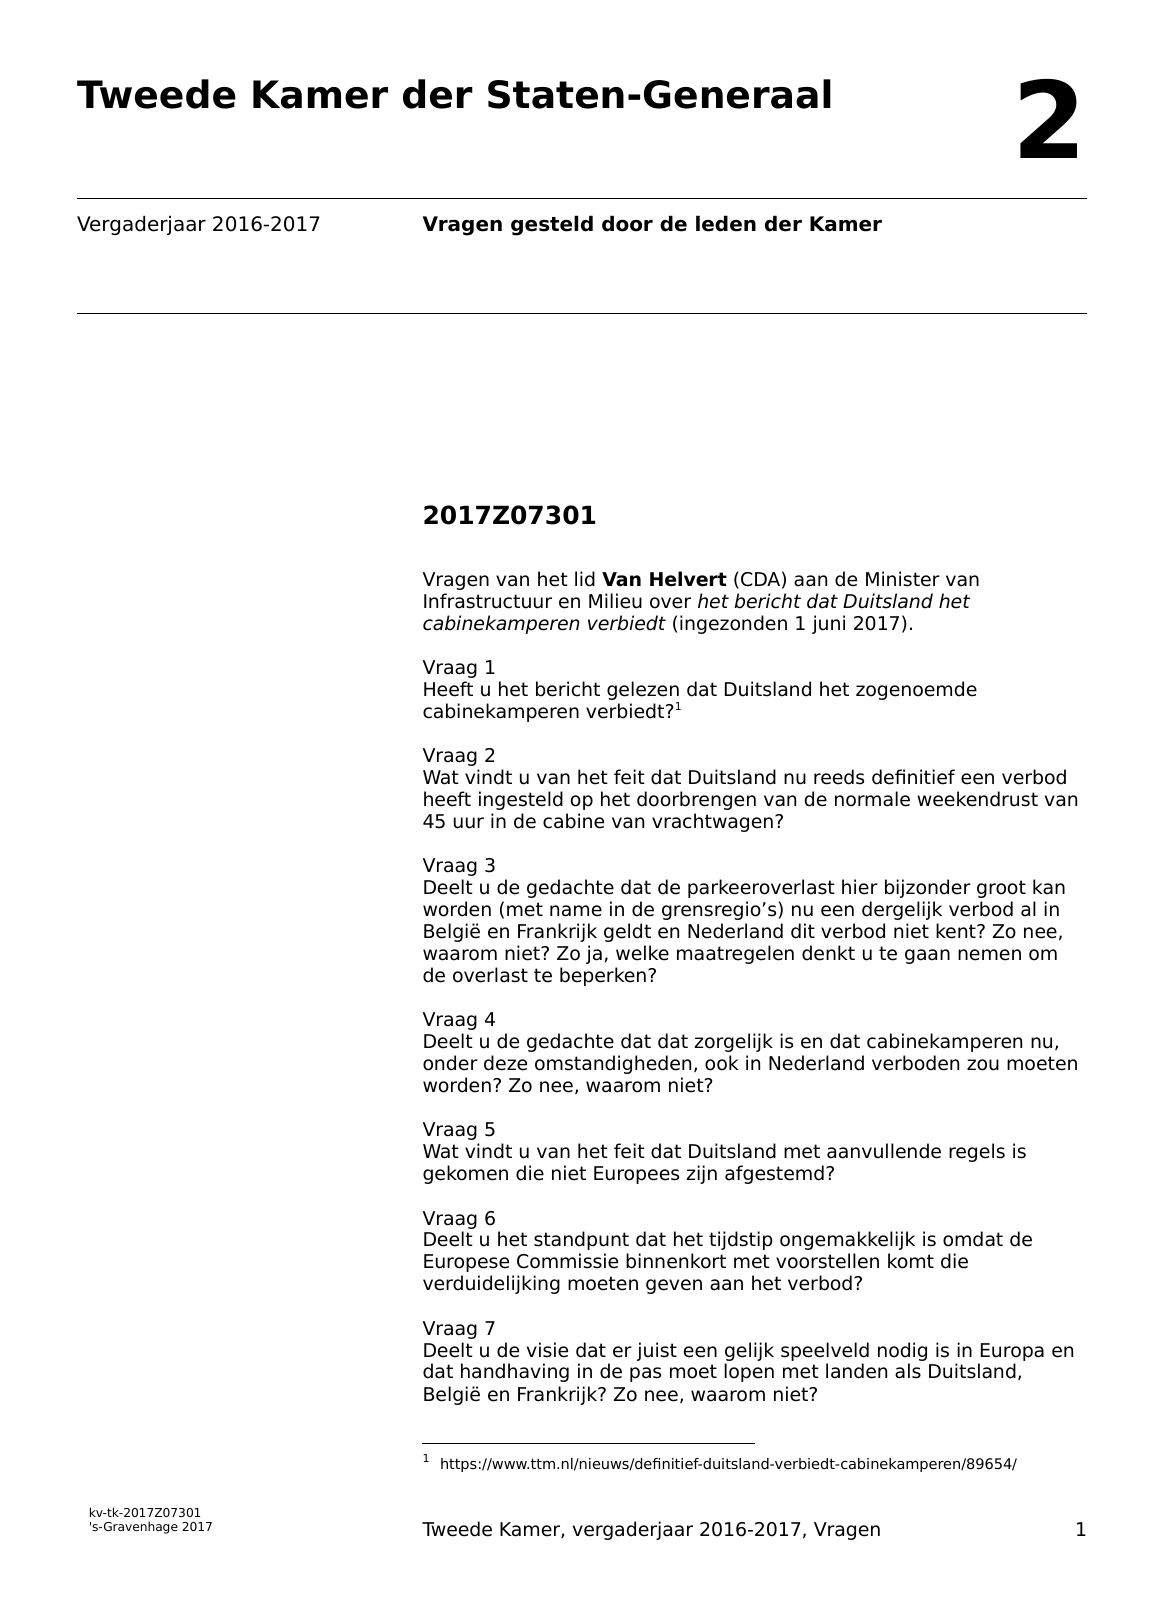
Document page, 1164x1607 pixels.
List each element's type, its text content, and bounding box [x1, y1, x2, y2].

text Wat vindt u van het feit dat Duitsland nu reeds definitief een verbod heeft ingesteld op het doorbrengen van de normale weekendrust van 45 uur in de cabine van vrachtwagen? [422, 767, 1087, 833]
table_header Tweede Kamer der Staten-Generaal [77, 59, 886, 198]
table_header 2 [886, 59, 1087, 198]
text Vragen van het lid Van Helvert (CDA) aan de Minister van Infrastructuur en Milieu over het bericht dat Duitsland het cabinekamperen verbiedt (ingezonden 1 juni 2017). [422, 569, 1087, 635]
text https://www.ttm.nl/nieuws/definitief-duitsland-verbiedt-cabinekamperen/89654/ [422, 1452, 1087, 1474]
table_cell Vragen gesteld door de leden der Kamer [422, 199, 1087, 313]
text Vraag 5 [422, 1119, 1087, 1141]
text Vraag 2 [422, 745, 1087, 767]
text kv-tk-2017Z07301 [88, 1506, 323, 1520]
text Deelt u de gedachte dat dat zorgelijk is en dat cabinekamperen nu, onder deze omstandigheden, ook in Nederland verboden zou moeten worden? Zo nee, waarom niet? [422, 1031, 1087, 1097]
text Deelt u de gedachte dat de parkeeroverlast hier bijzonder groot kan worden (met name in de grensregio’s) nu een dergelijk verbod al in België en Frankrijk geldt en Nederland dit verbod niet kent? Zo nee, waarom niet? Zo ja, welke maatregelen denkt u te gaan nemen om de overlast te beperken? [422, 877, 1087, 987]
text Heeft u het bericht gelezen dat Duitsland het zogenoemde cabinekamperen verbiedt? [422, 679, 1087, 723]
text Vraag 6 [422, 1207, 1087, 1229]
text Vraag 4 [422, 1009, 1087, 1031]
text Wat vindt u van het feit dat Duitsland met aanvullende regels is gekomen die niet Europees zijn afgestemd? [422, 1141, 1087, 1185]
text Vraag 1 [422, 657, 1087, 679]
text Deelt u de visie dat er juist een gelijk speelveld nodig is in Europa en dat handhaving in de pas moet lopen met landen als Duitsland, België en Frankrijk? Zo nee, waarom niet? [422, 1339, 1087, 1405]
text Vraag 3 [422, 855, 1087, 877]
table_cell Vergaderjaar 2016-2017 [77, 199, 422, 313]
text Vraag 7 [422, 1317, 1087, 1339]
text 2017Z07301 [422, 501, 1087, 531]
text Deelt u het standpunt dat het tijdstip ongemakkelijk is omdat de Europese Commissie binnenkort met voorstellen komt die verduidelijking moeten geven aan het verbod? [422, 1229, 1087, 1295]
text 's-Gravenhage 2017 [88, 1520, 323, 1534]
